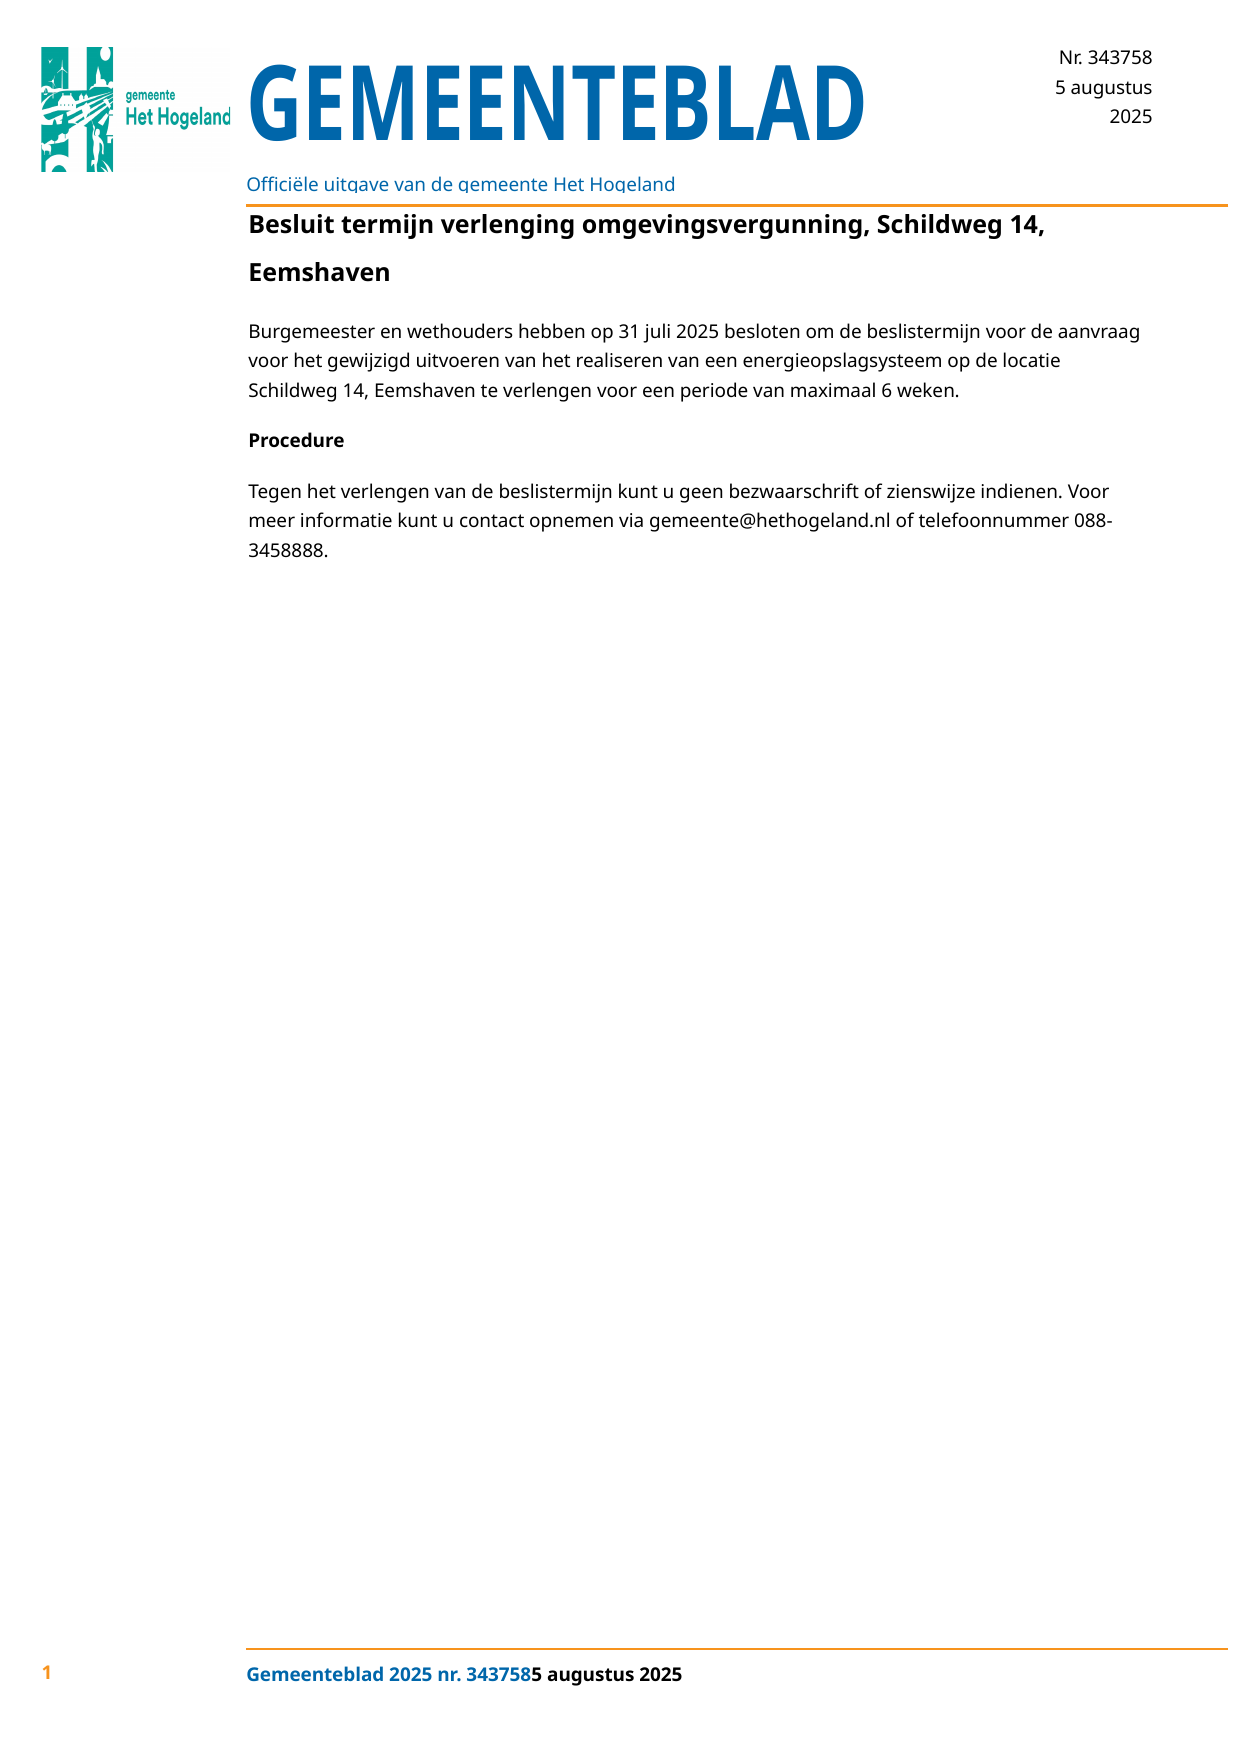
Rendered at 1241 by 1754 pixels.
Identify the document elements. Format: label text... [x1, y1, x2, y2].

picture [41, 47, 231, 172]
text Besluit termijn verlenging omgevingsvergunning, Schildweg 14, Eemshaven [248, 207, 1152, 288]
text Procedure [248, 427, 1152, 453]
text Burgemeester en wethouders hebben op 31 juli 2025 besloten om de beslistermijn voor de aanvraag voor het gewijzigd uitvoeren van het realiseren van een energieopslagsysteem op de locatie Schildweg 14, Eemshaven te verlengen voor een periode van maximaal 6 weken. [248, 318, 1152, 403]
text Tegen het verlengen van de beslistermijn kunt u geen bezwaarschrift of zienswijze indienen. Voor meer informatie kunt u contact opnemen via gemeente@hethogeland.nl of telefoonnummer 088-3458888. [248, 478, 1152, 563]
